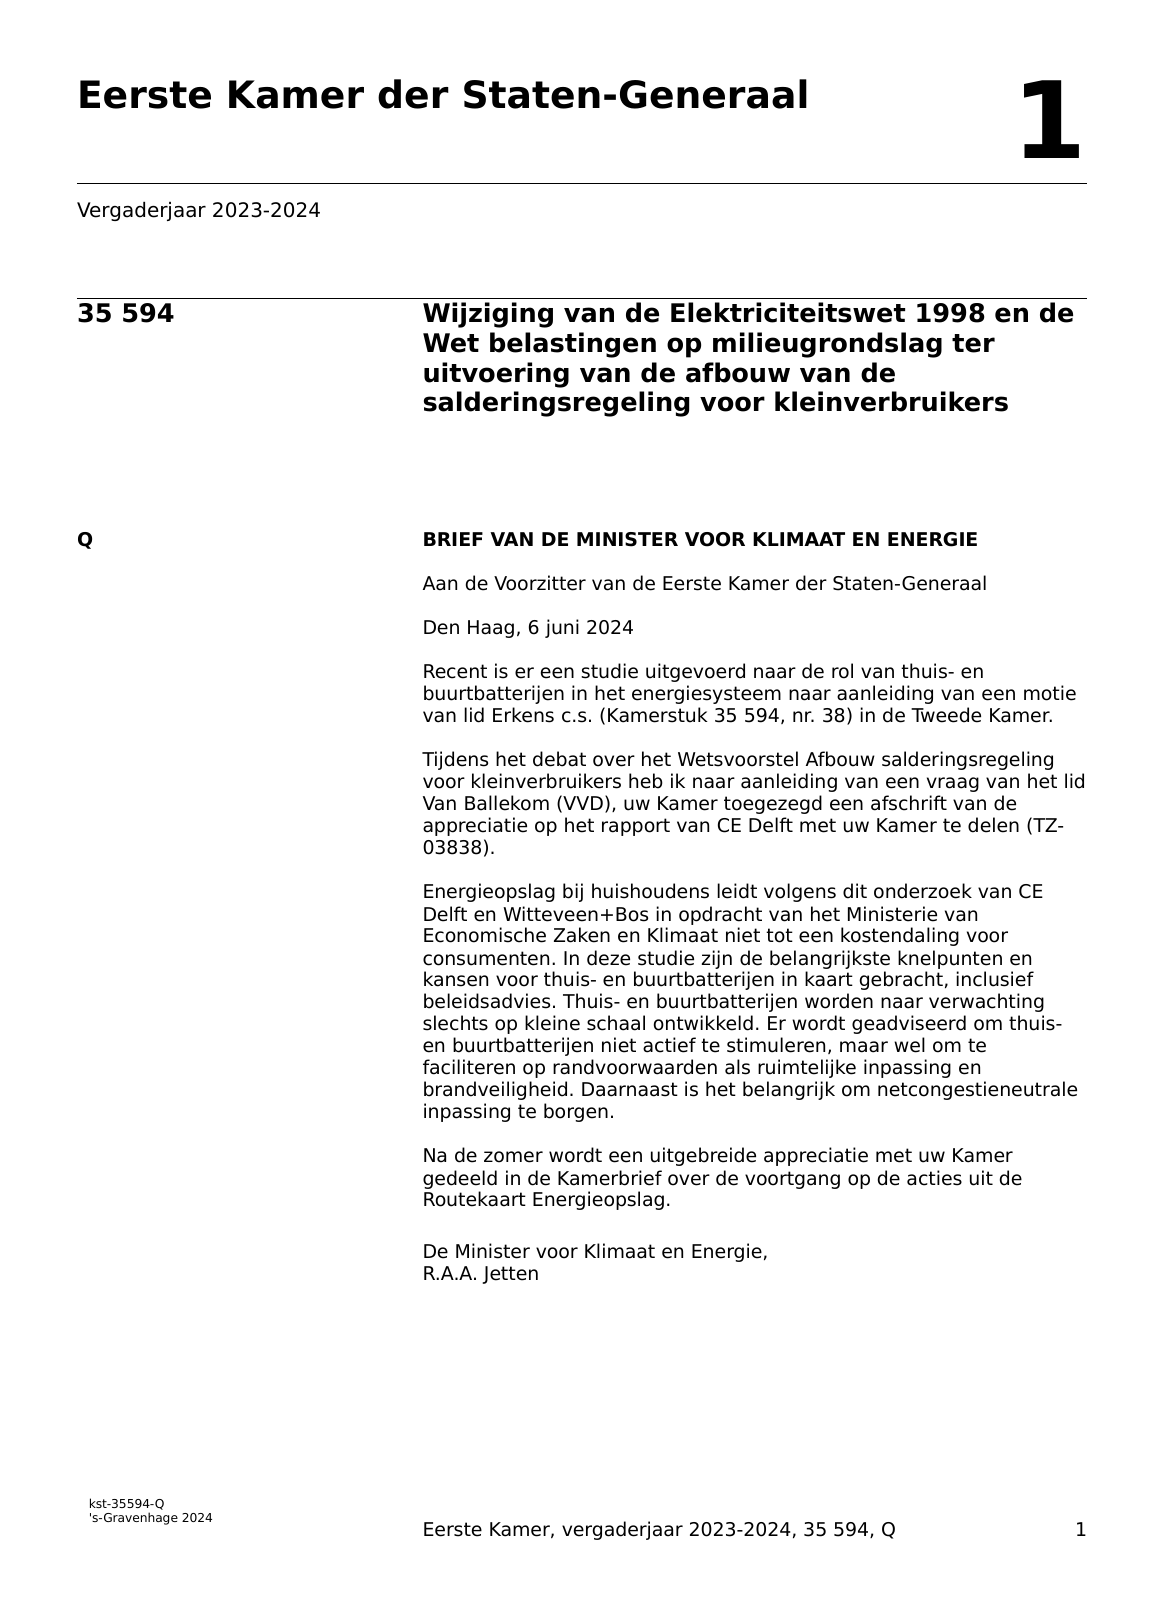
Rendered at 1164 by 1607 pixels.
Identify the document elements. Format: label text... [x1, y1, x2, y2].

text Aan de Voorzitter van de Eerste Kamer der Staten-Generaal [422, 573, 1087, 595]
text Na de zomer wordt een uitgebreide appreciatie met uw Kamer gedeeld in de Kamerbrief over de voortgang op de acties uit de Routekaart Energieopslag. [422, 1145, 1087, 1211]
subtitle 35 594 Wijziging van de Elektriciteitswet 1998 en de Wet belastingen op milieugrondslag ter uitvoering van de afbouw van de salderingsregeling voor kleinverbruikers [77, 299, 1087, 418]
text Tijdens het debat over het Wetsvoorstel Afbouw salderingsregeling voor kleinverbruikers heb ik naar aanleiding van een vraag van het lid Van Ballekom (VVD), uw Kamer toegezegd een afschrift van de appreciatie op het rapport van CE Delft met uw Kamer te delen (TZ-03838). [422, 749, 1087, 859]
text Energieopslag bij huishoudens leidt volgens dit onderzoek van CE Delft en Witteveen+Bos in opdracht van het Ministerie van Economische Zaken en Klimaat niet tot een kostendaling voor consumenten. In deze studie zijn de belangrijkste knelpunten en kansen voor thuis- en buurtbatterijen in kaart gebracht, inclusief beleidsadvies. Thuis- en buurtbatterijen worden naar verwachting slechts op kleine schaal ontwikkeld. Er wordt geadviseerd om thuis- en buurtbatterijen niet actief te stimuleren, maar wel om te faciliteren op randvoorwaarden als ruimtelijke inpassing en brandveiligheid. Daarnaast is het belangrijk om netcongestieneutrale inpassing te borgen. [422, 881, 1087, 1123]
text 's-Gravenhage 2024 [88, 1511, 323, 1525]
text Den Haag, 6 juni 2024 [422, 617, 1087, 639]
table_header Eerste Kamer der Staten-Generaal [77, 59, 886, 183]
text De Minister voor Klimaat en Energie, R.A.A. Jetten [422, 1241, 1087, 1285]
subtitle Q BRIEF VAN DE MINISTER VOOR KLIMAAT EN ENERGIE [77, 529, 1087, 551]
table_cell Vergaderjaar 2023-2024 [77, 184, 1087, 298]
text kst-35594-Q [88, 1497, 323, 1511]
table_header 1 [886, 59, 1087, 183]
text Recent is er een studie uitgevoerd naar de rol van thuis- en buurtbatterijen in het energiesysteem naar aanleiding van een motie van lid Erkens c.s. (Kamerstuk 35 594, nr. 38) in de Tweede Kamer. [422, 661, 1087, 727]
